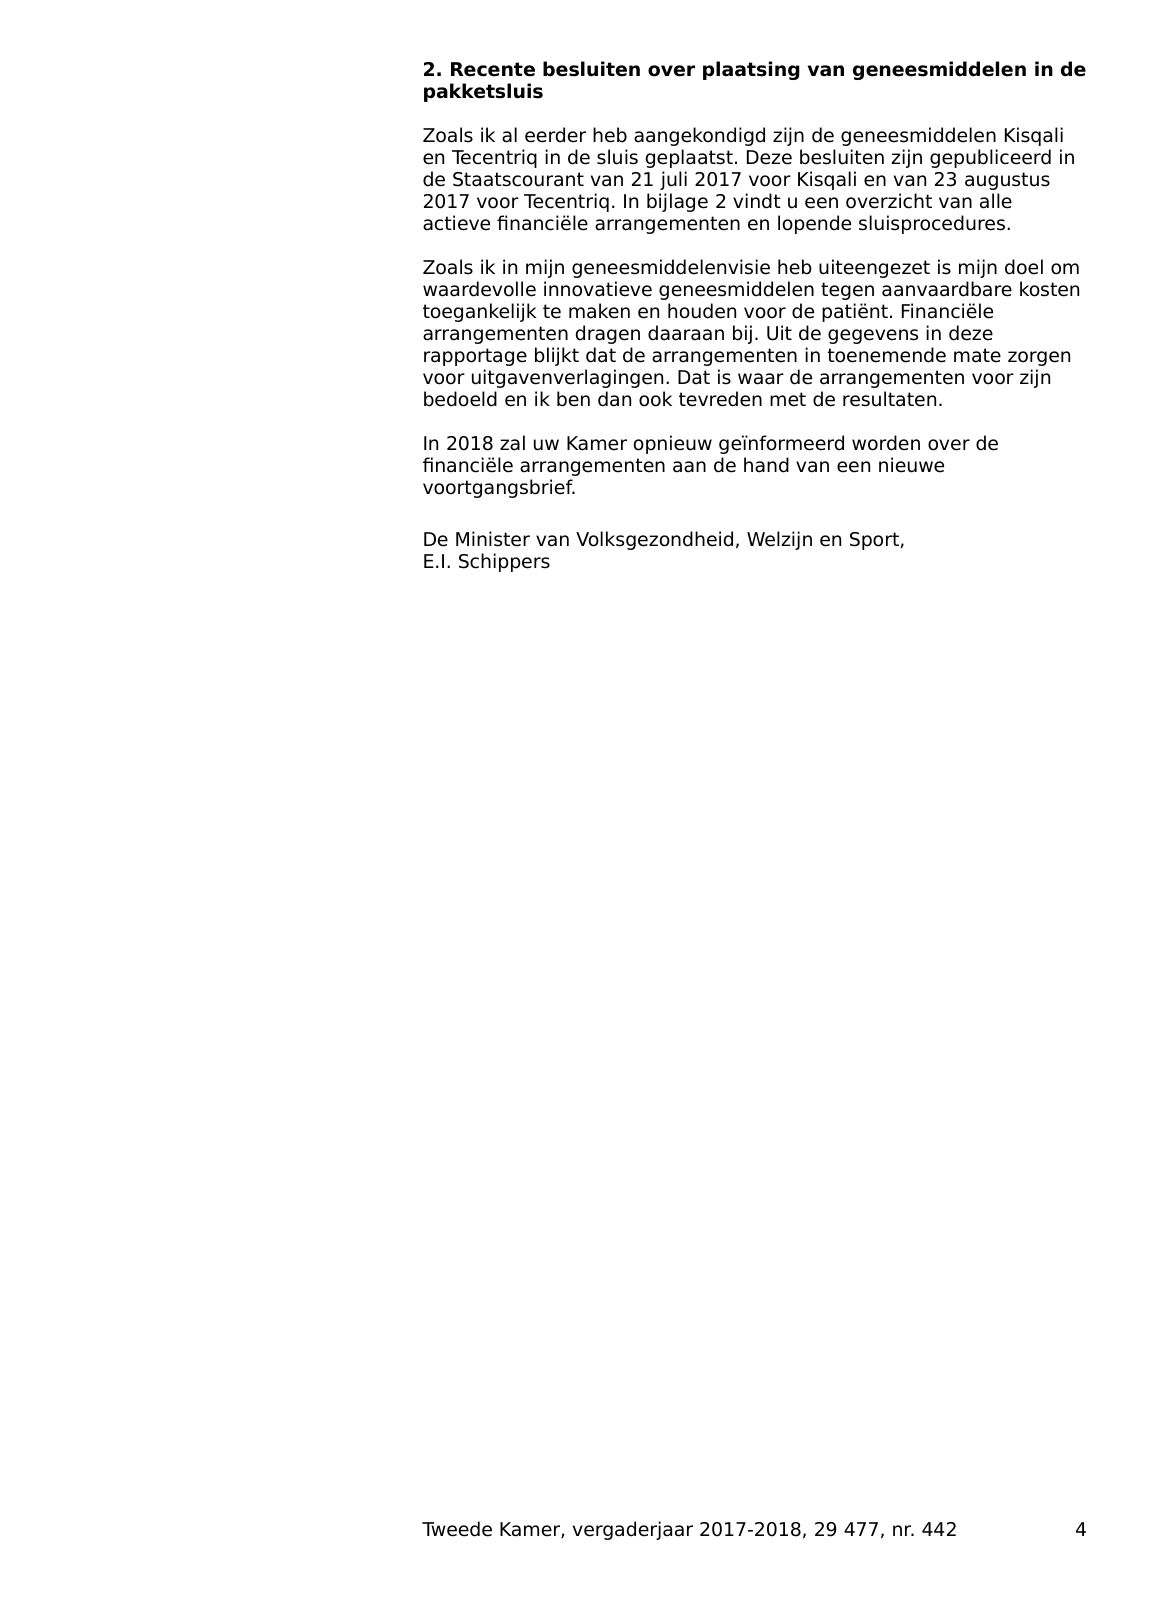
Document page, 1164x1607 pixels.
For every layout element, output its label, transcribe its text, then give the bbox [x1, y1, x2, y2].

text Zoals ik al eerder heb aangekondigd zijn de geneesmiddelen Kisqali en Tecentriq in de sluis geplaatst. Deze besluiten zijn gepubliceerd in de Staatscourant van 21 juli 2017 voor Kisqali en van 23 augustus 2017 voor Tecentriq. In bijlage 2 vindt u een overzicht van alle actieve financiële arrangementen en lopende sluisprocedures. [422, 125, 1087, 235]
text De Minister van Volksgezondheid, Welzijn en Sport, E.I. Schippers [422, 529, 1087, 573]
subtitle 2. Recente besluiten over plaatsing van geneesmiddelen in de pakketsluis [422, 59, 1087, 103]
text In 2018 zal uw Kamer opnieuw geïnformeerd worden over de financiële arrangementen aan de hand van een nieuwe voortgangsbrief. [422, 433, 1087, 499]
text Zoals ik in mijn geneesmiddelenvisie heb uiteengezet is mijn doel om waardevolle innovatieve geneesmiddelen tegen aanvaardbare kosten toegankelijk te maken en houden voor de patiënt. Financiële arrangementen dragen daaraan bij. Uit de gegevens in deze rapportage blijkt dat de arrangementen in toenemende mate zorgen voor uitgavenverlagingen. Dat is waar de arrangementen voor zijn bedoeld en ik ben dan ook tevreden met de resultaten. [422, 257, 1087, 411]
